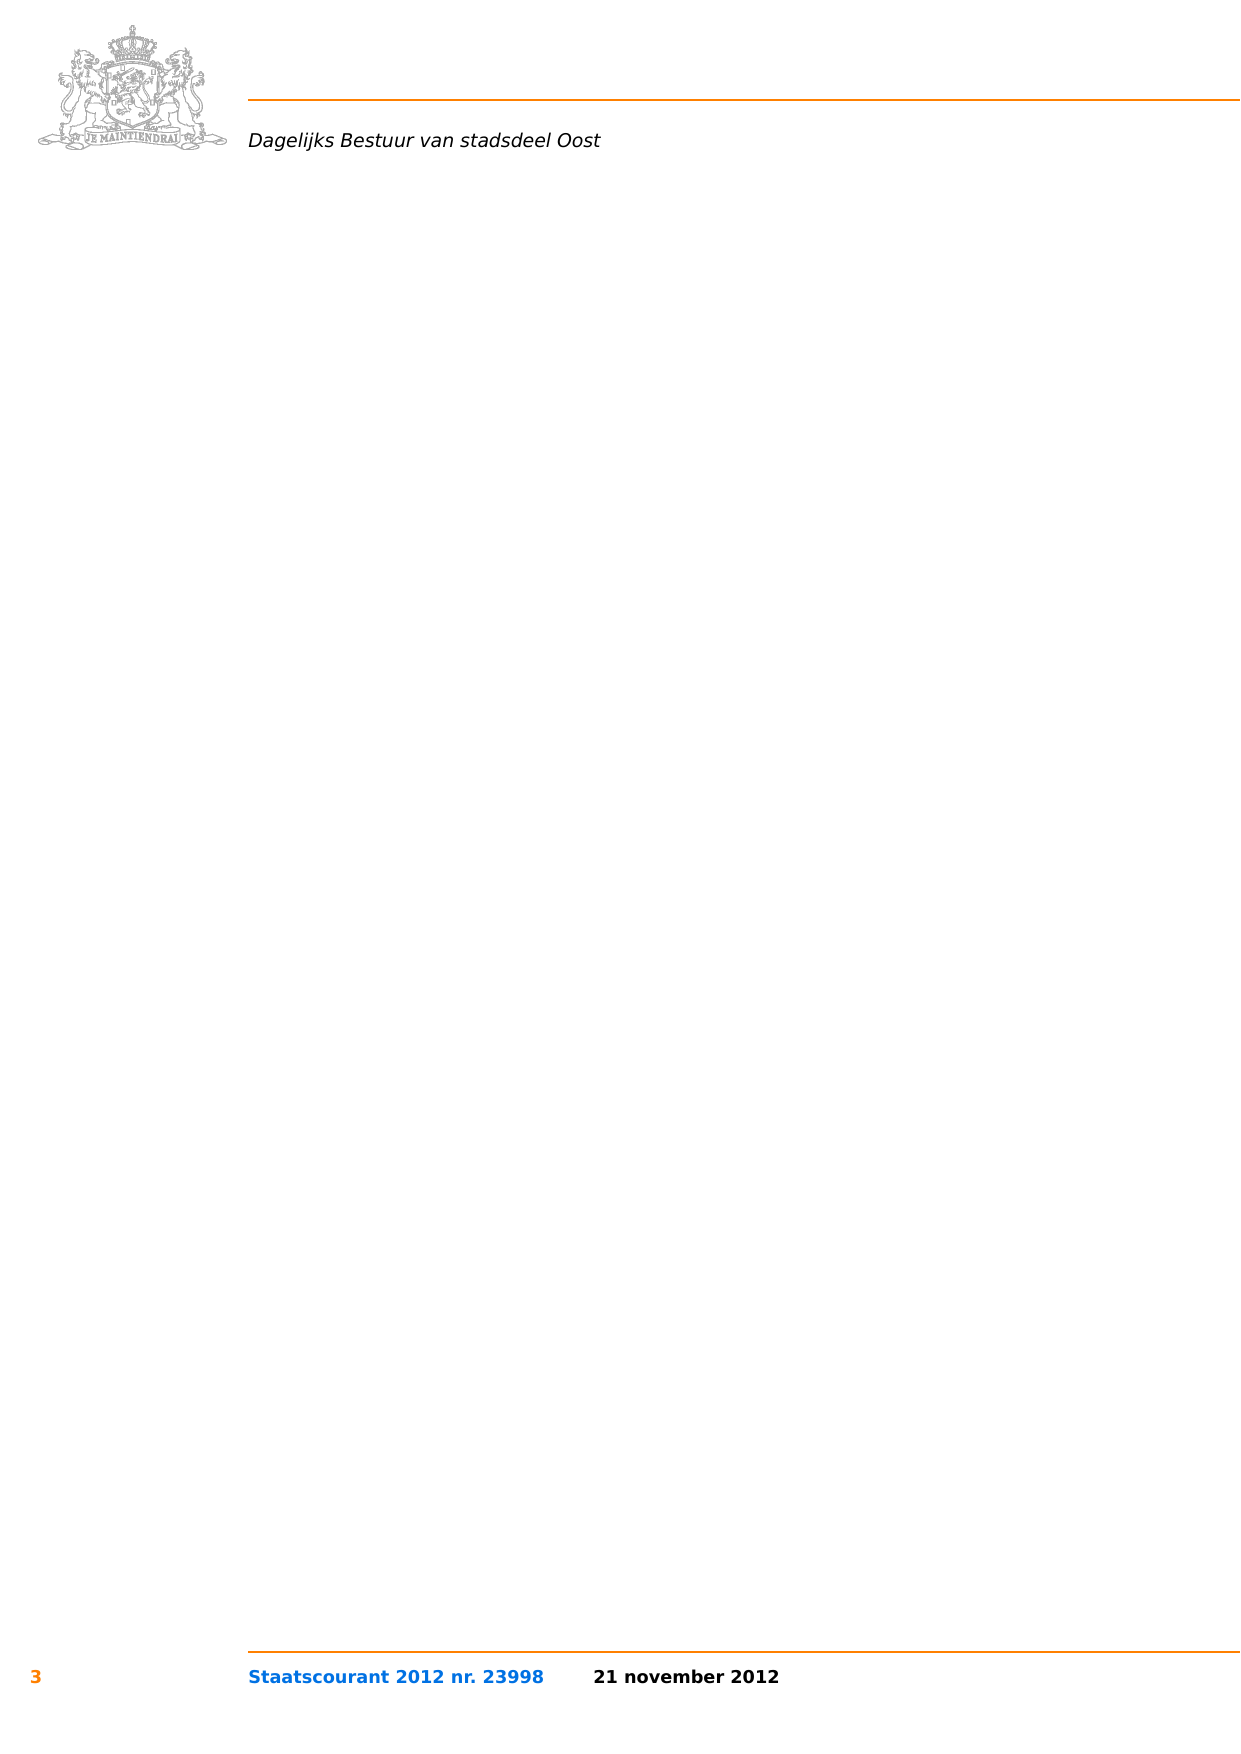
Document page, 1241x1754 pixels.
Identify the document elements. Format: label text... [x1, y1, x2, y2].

text Dagelijks Bestuur van stadsdeel Oost [248, 130, 1163, 152]
picture [38, 25, 227, 150]
